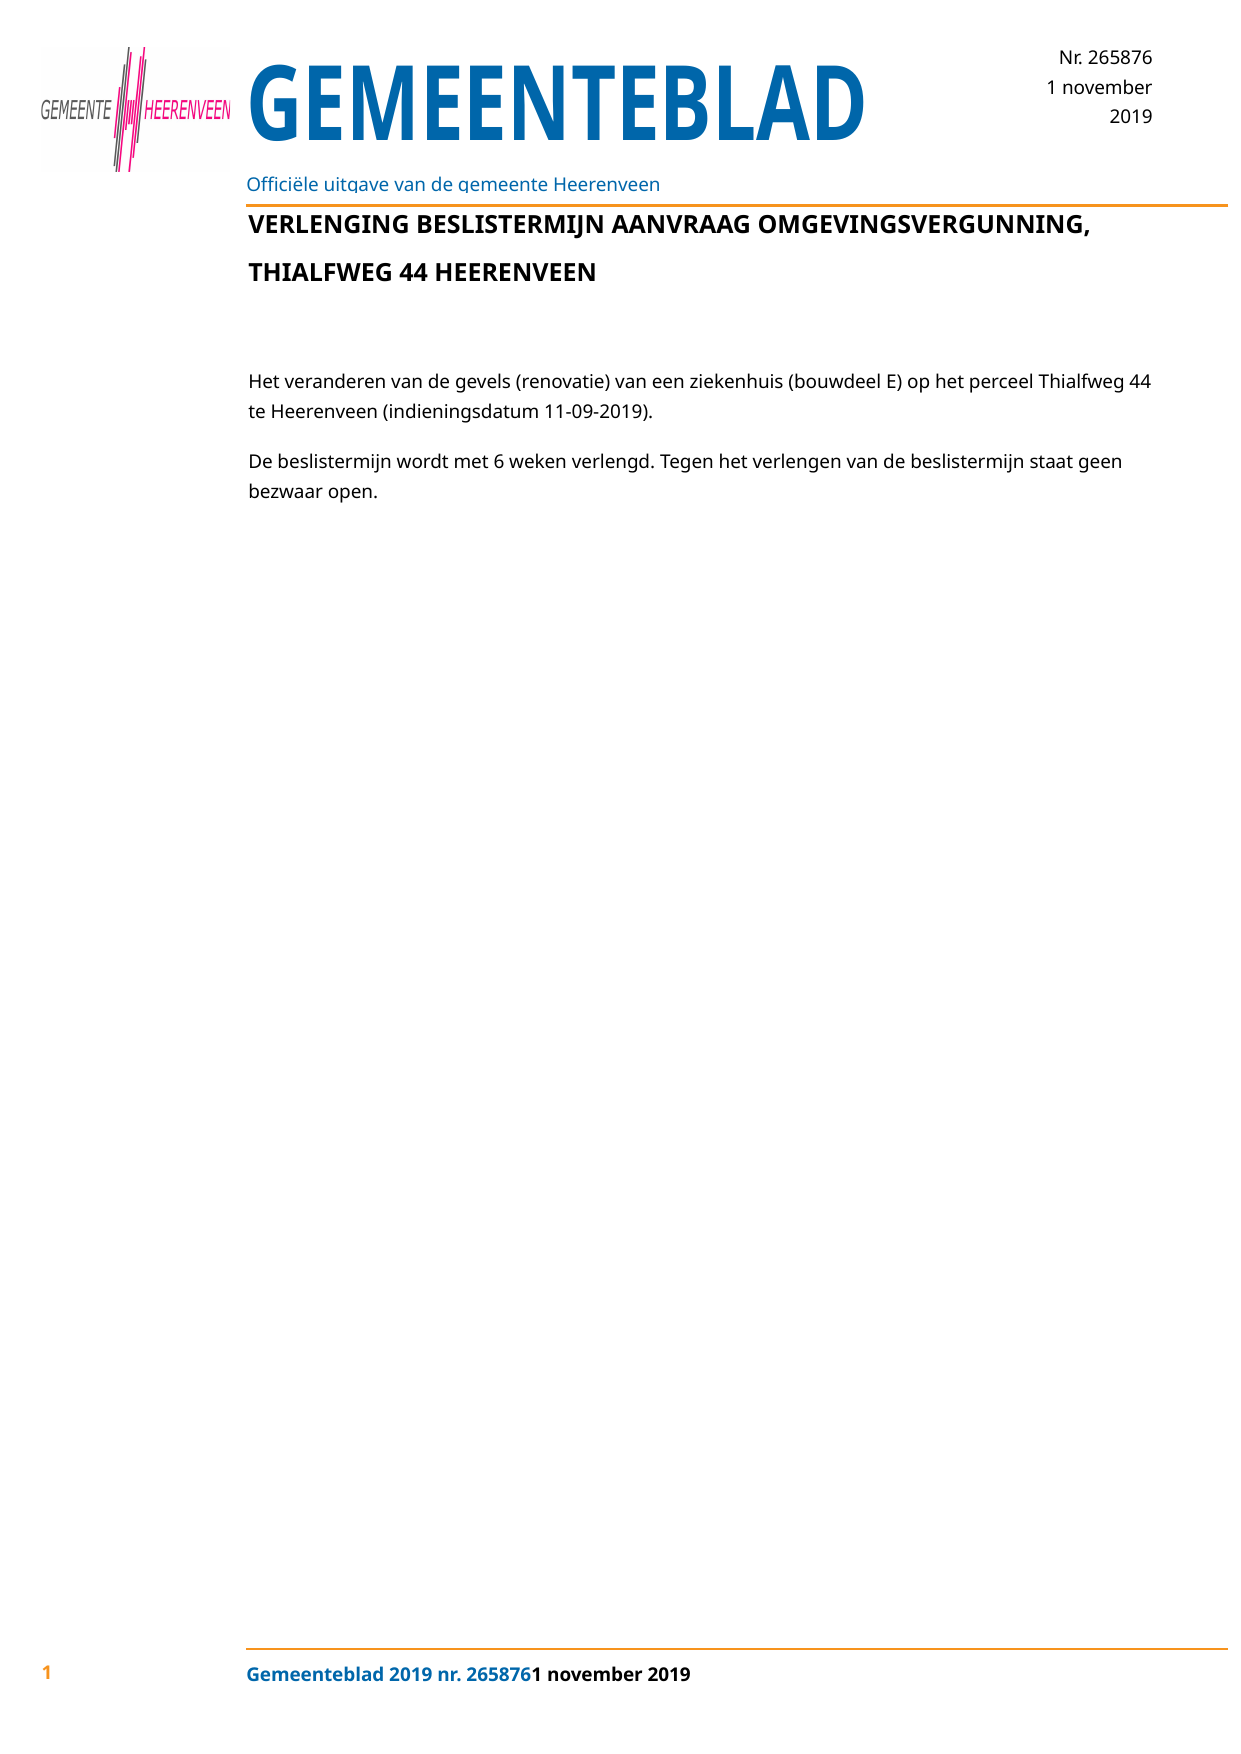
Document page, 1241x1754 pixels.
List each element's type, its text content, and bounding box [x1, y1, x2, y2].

text Het veranderen van de gevels (renovatie) van een ziekenhuis (bouwdeel E) op het perceel Thialfweg 44 te Heerenveen (indieningsdatum 11-09-2019). [248, 368, 1152, 424]
picture [41, 47, 231, 172]
text VERLENGING BESLISTERMIJN AANVRAAG OMGEVINGSVERGUNNING, THIALFWEG 44 HEERENVEEN [248, 207, 1152, 288]
text De beslistermijn wordt met 6 weken verlengd. Tegen het verlengen van de beslistermijn staat geen bezwaar open. [248, 448, 1152, 504]
